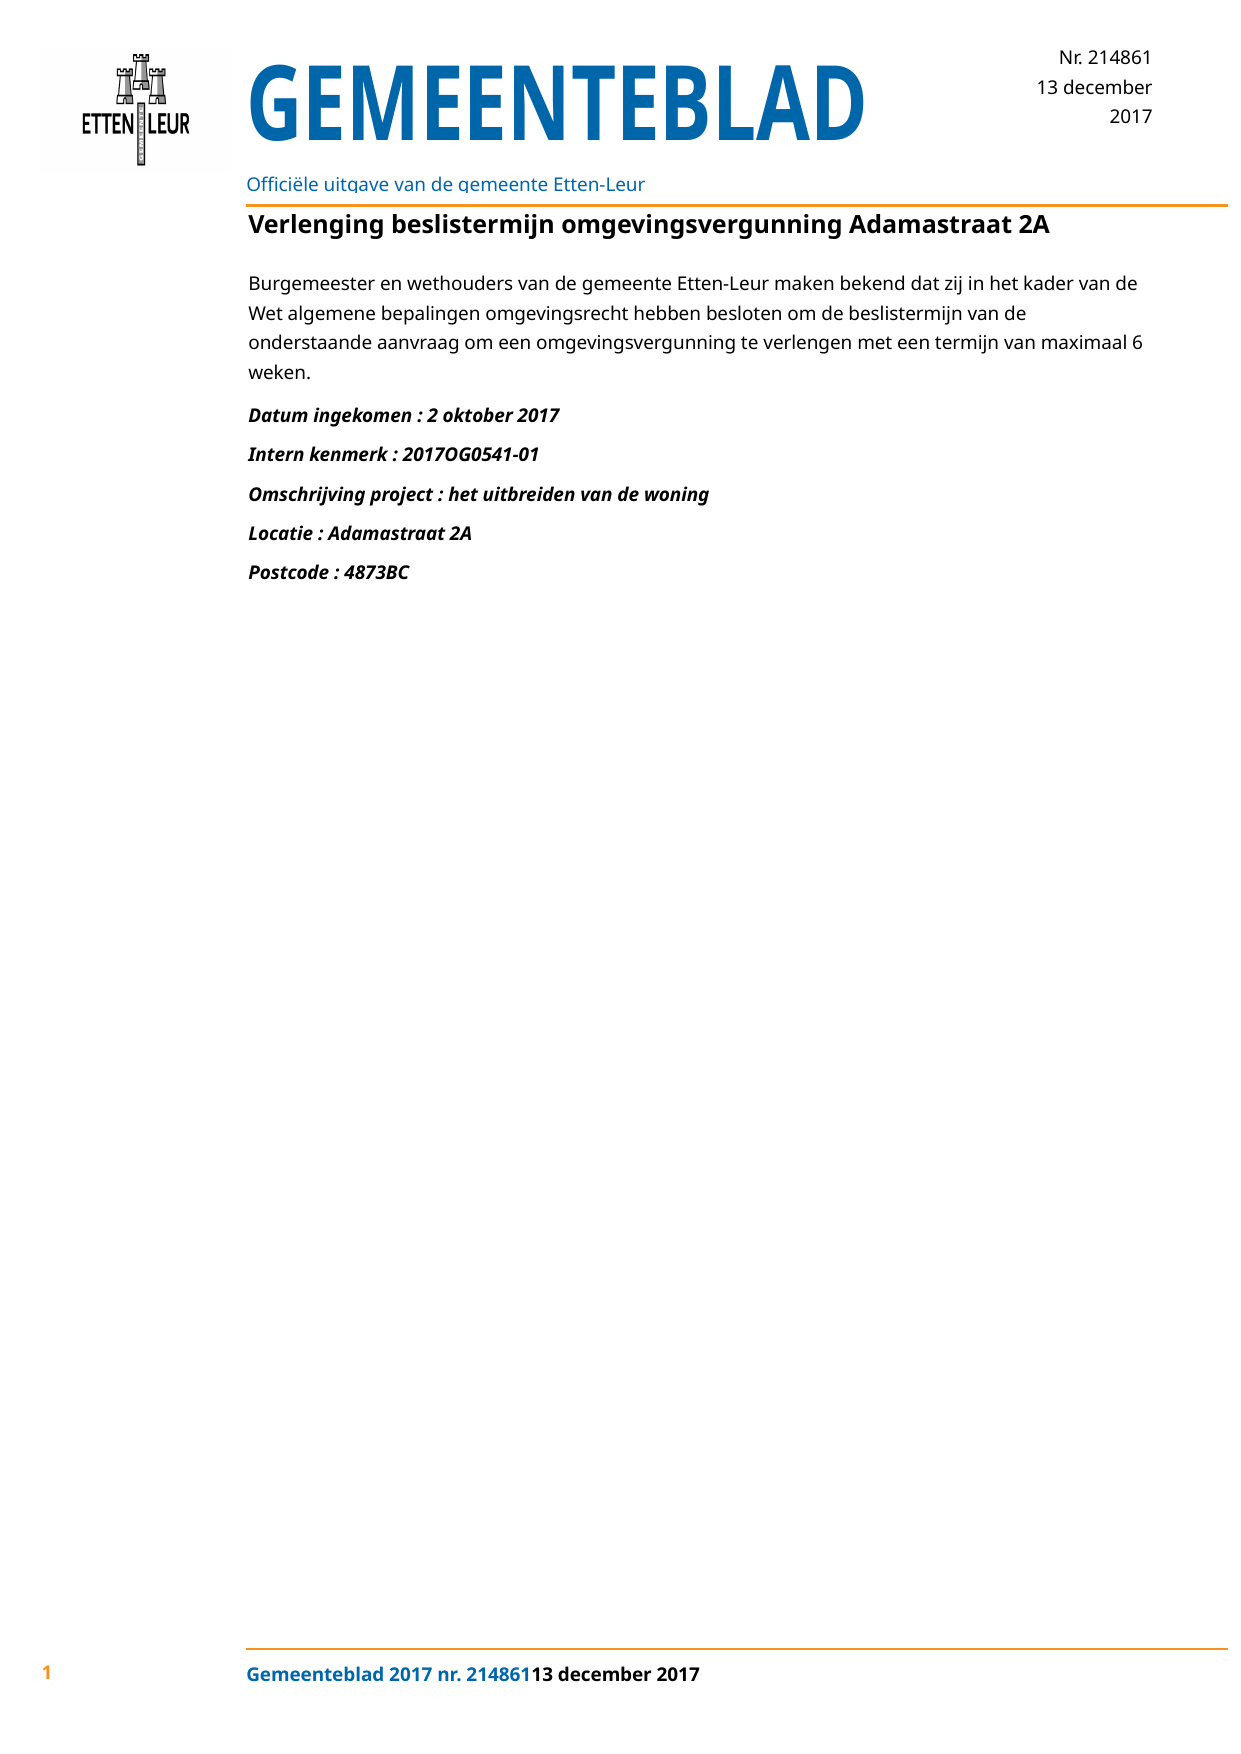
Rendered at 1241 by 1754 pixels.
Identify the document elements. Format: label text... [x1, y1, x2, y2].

text Locatie : Adamastraat 2A [248, 520, 1152, 546]
text Burgemeester en wethouders van de gemeente Etten-Leur maken bekend dat zij in het kader van de Wet algemene bepalingen omgevingsrecht hebben besloten om de beslistermijn van de onderstaande aanvraag om een omgevingsvergunning te verlengen met een termijn van maximaal 6 weken. [248, 270, 1152, 385]
text Intern kenmerk : 2017OG0541-01 [248, 441, 1152, 467]
text Verlenging beslistermijn omgevingsvergunning Adamastraat 2A [248, 207, 1152, 241]
text Datum ingekomen : 2 oktober 2017 [248, 402, 1152, 428]
text Postcode : 4873BC [248, 559, 1152, 585]
text Omschrijving project : het uitbreiden van de woning [248, 481, 1152, 506]
picture [41, 47, 231, 172]
